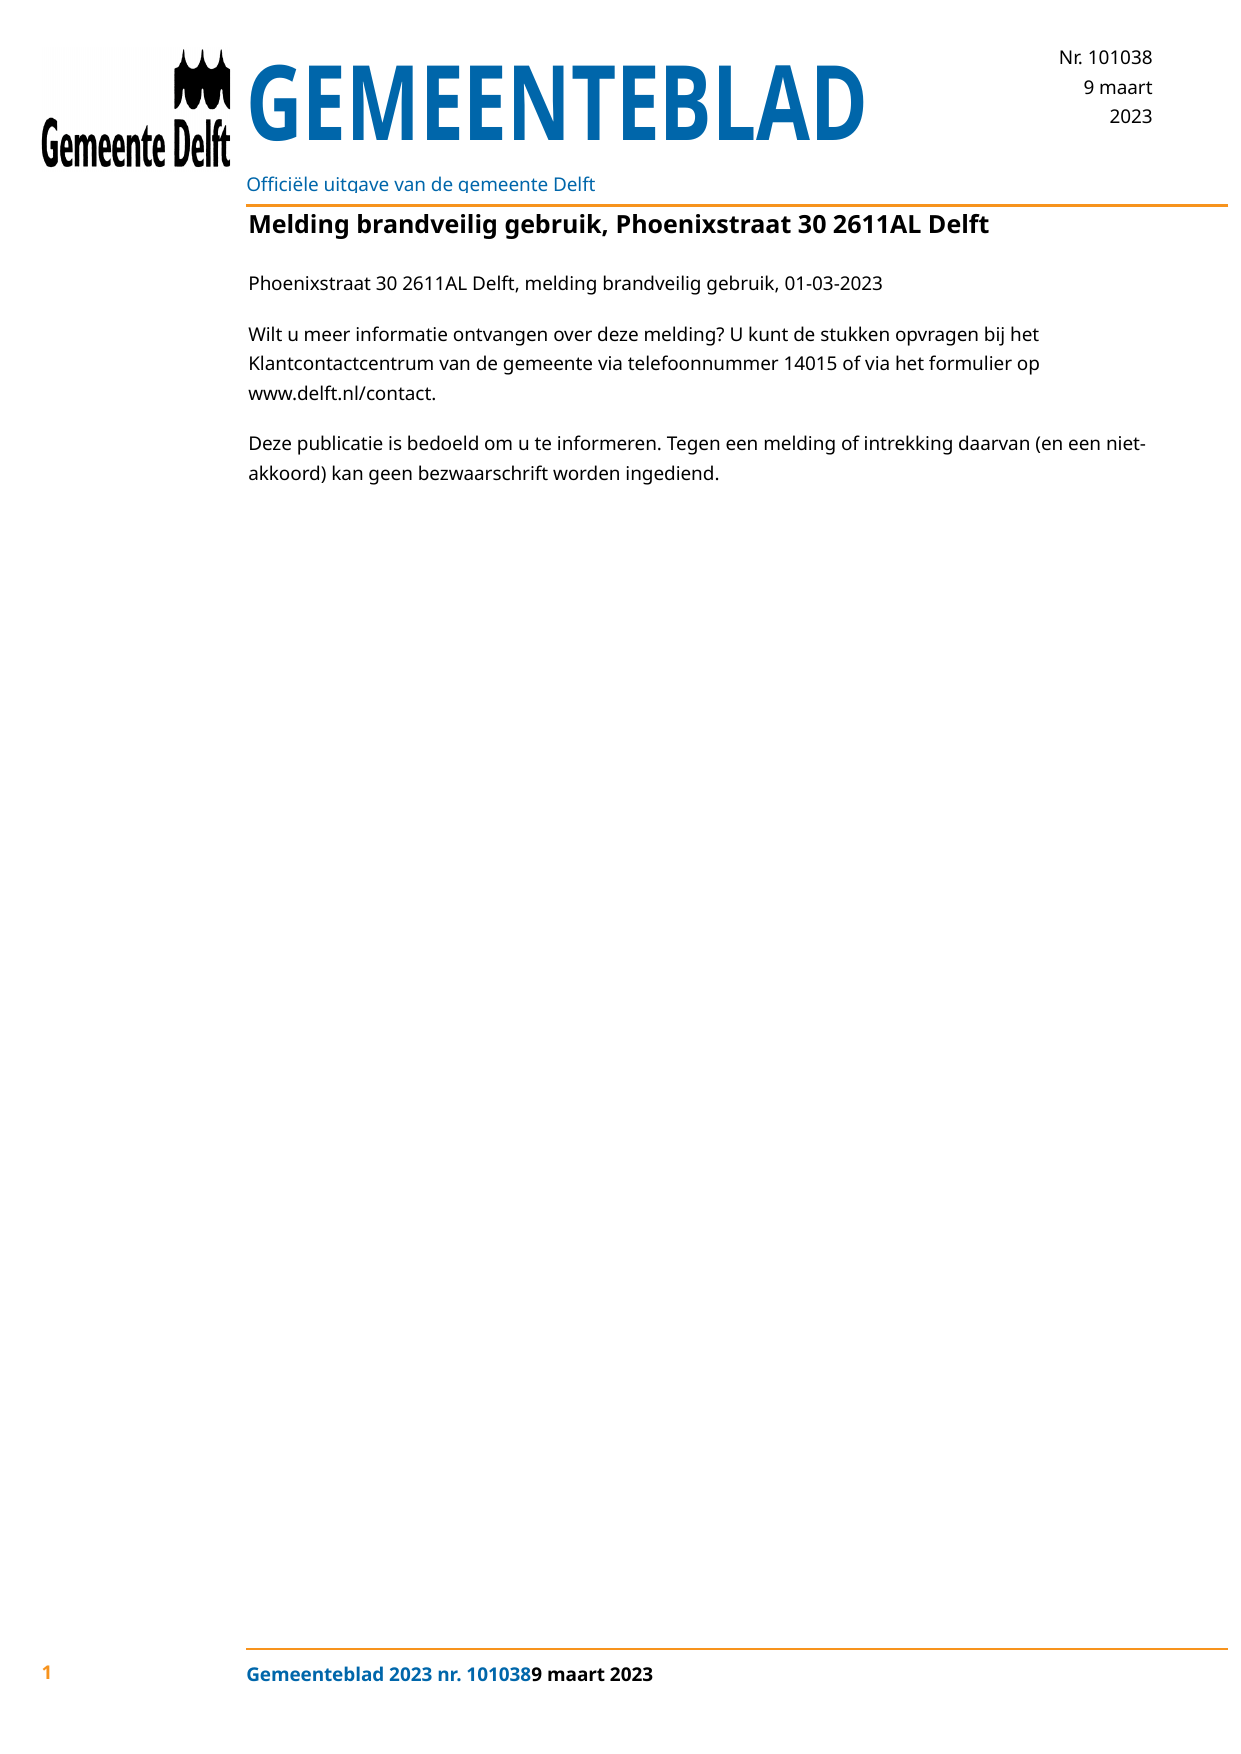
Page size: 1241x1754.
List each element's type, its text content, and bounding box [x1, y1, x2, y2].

text Wilt u meer informatie ontvangen over deze melding? U kunt de stukken opvragen bij het Klantcontactcentrum van de gemeente via telefoonnummer 14015 of via het formulier op www.delft.nl/contact. [248, 321, 1152, 406]
picture [41, 47, 231, 172]
text Deze publicatie is bedoeld om u te informeren. Tegen een melding of intrekking daarvan (en een niet-akkoord) kan geen bezwaarschrift worden ingediend. [248, 430, 1152, 486]
text Melding brandveilig gebruik, Phoenixstraat 30 2611AL Delft [248, 207, 1152, 241]
text Phoenixstraat 30 2611AL Delft, melding brandveilig gebruik, 01-03-2023 [248, 270, 1152, 296]
